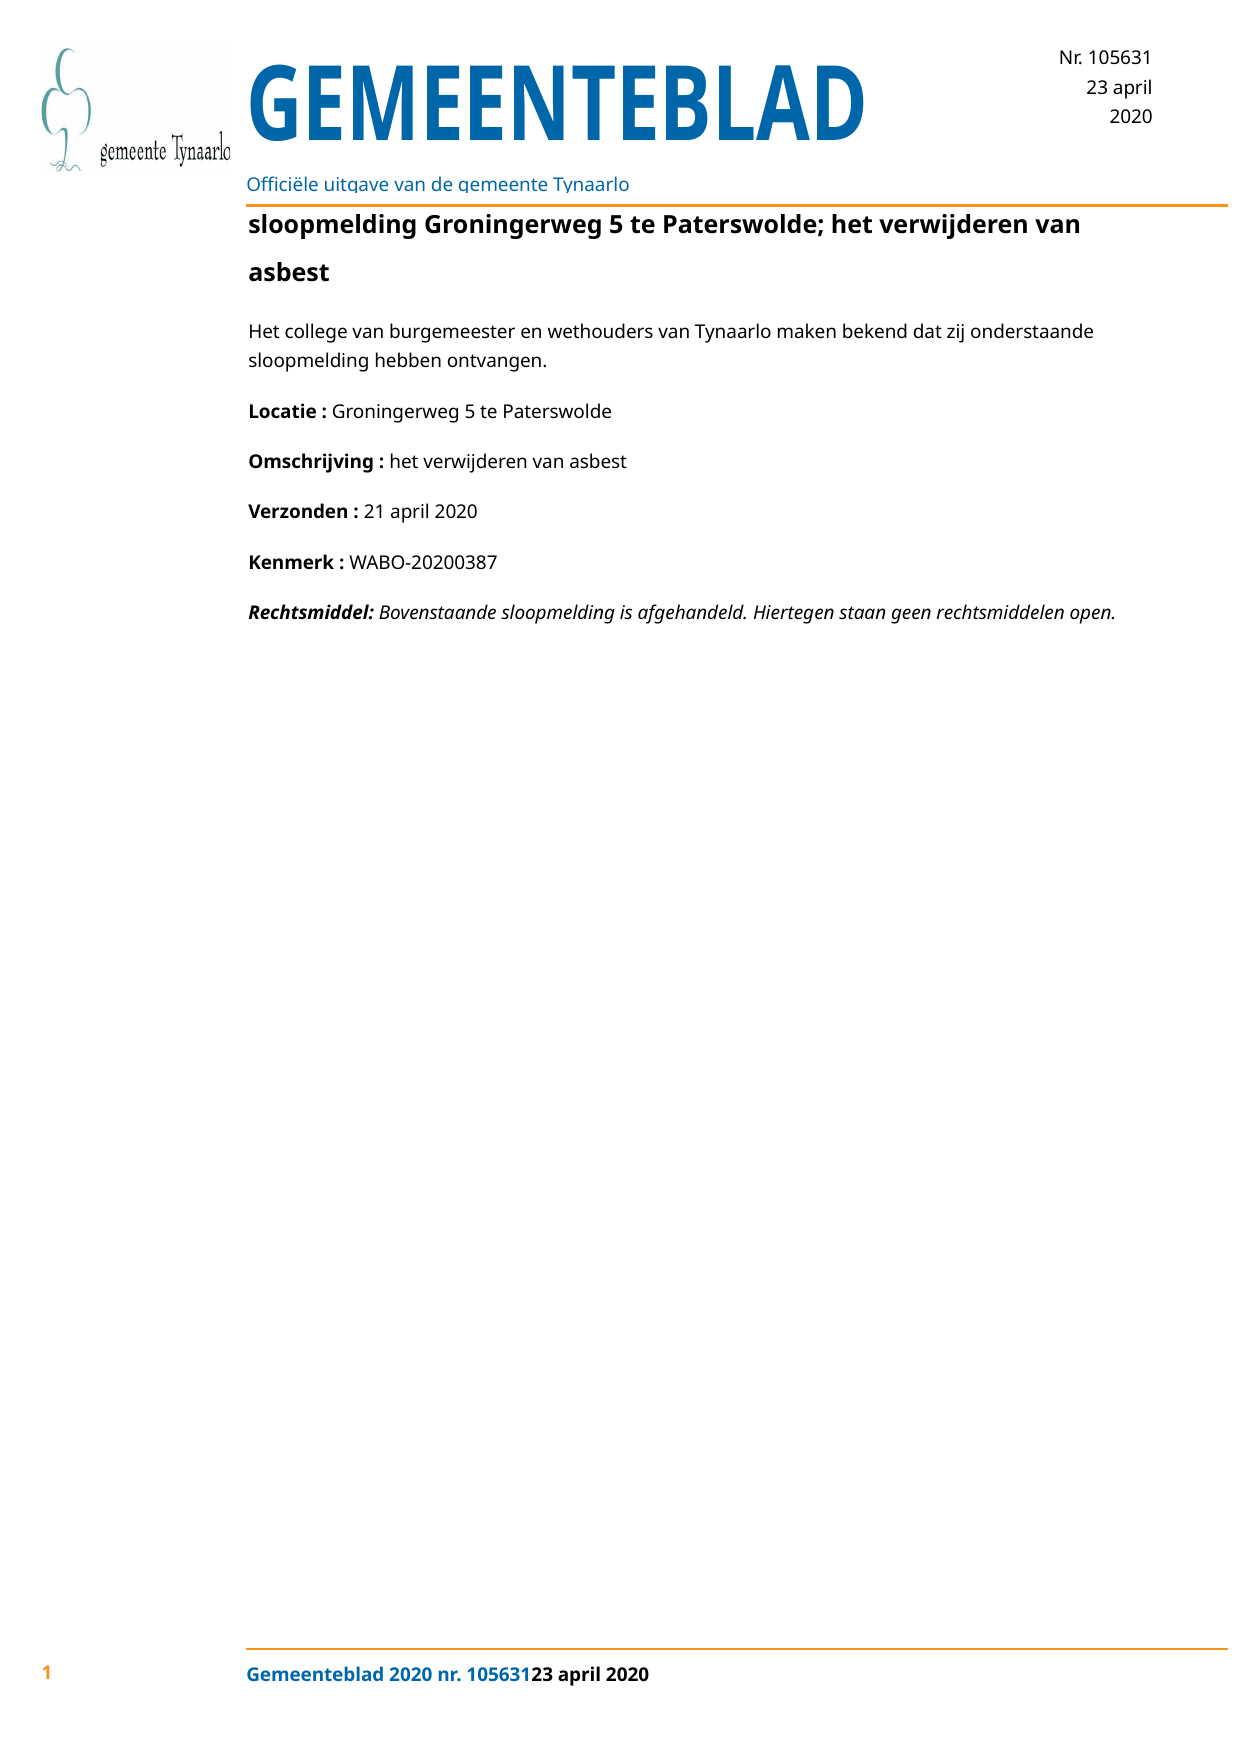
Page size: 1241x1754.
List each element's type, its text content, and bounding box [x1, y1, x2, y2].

text sloopmelding Groningerweg 5 te Paterswolde; het verwijderen van asbest [248, 207, 1152, 288]
text Het college van burgemeester en wethouders van Tynaarlo maken bekend dat zij onderstaande sloopmelding hebben ontvangen. [248, 318, 1152, 373]
picture [41, 47, 231, 172]
text Verzonden : 21 april 2020 [248, 499, 1152, 524]
text Omschrijving : het verwijderen van asbest [248, 448, 1152, 474]
text Locatie : Groningerweg 5 te Paterswolde [248, 398, 1152, 424]
text Rechtsmiddel: Bovenstaande sloopmelding is afgehandeld. Hiertegen staan geen rechtsmiddelen open. [248, 599, 1152, 625]
text Kenmerk : WABO-20200387 [248, 549, 1152, 575]
